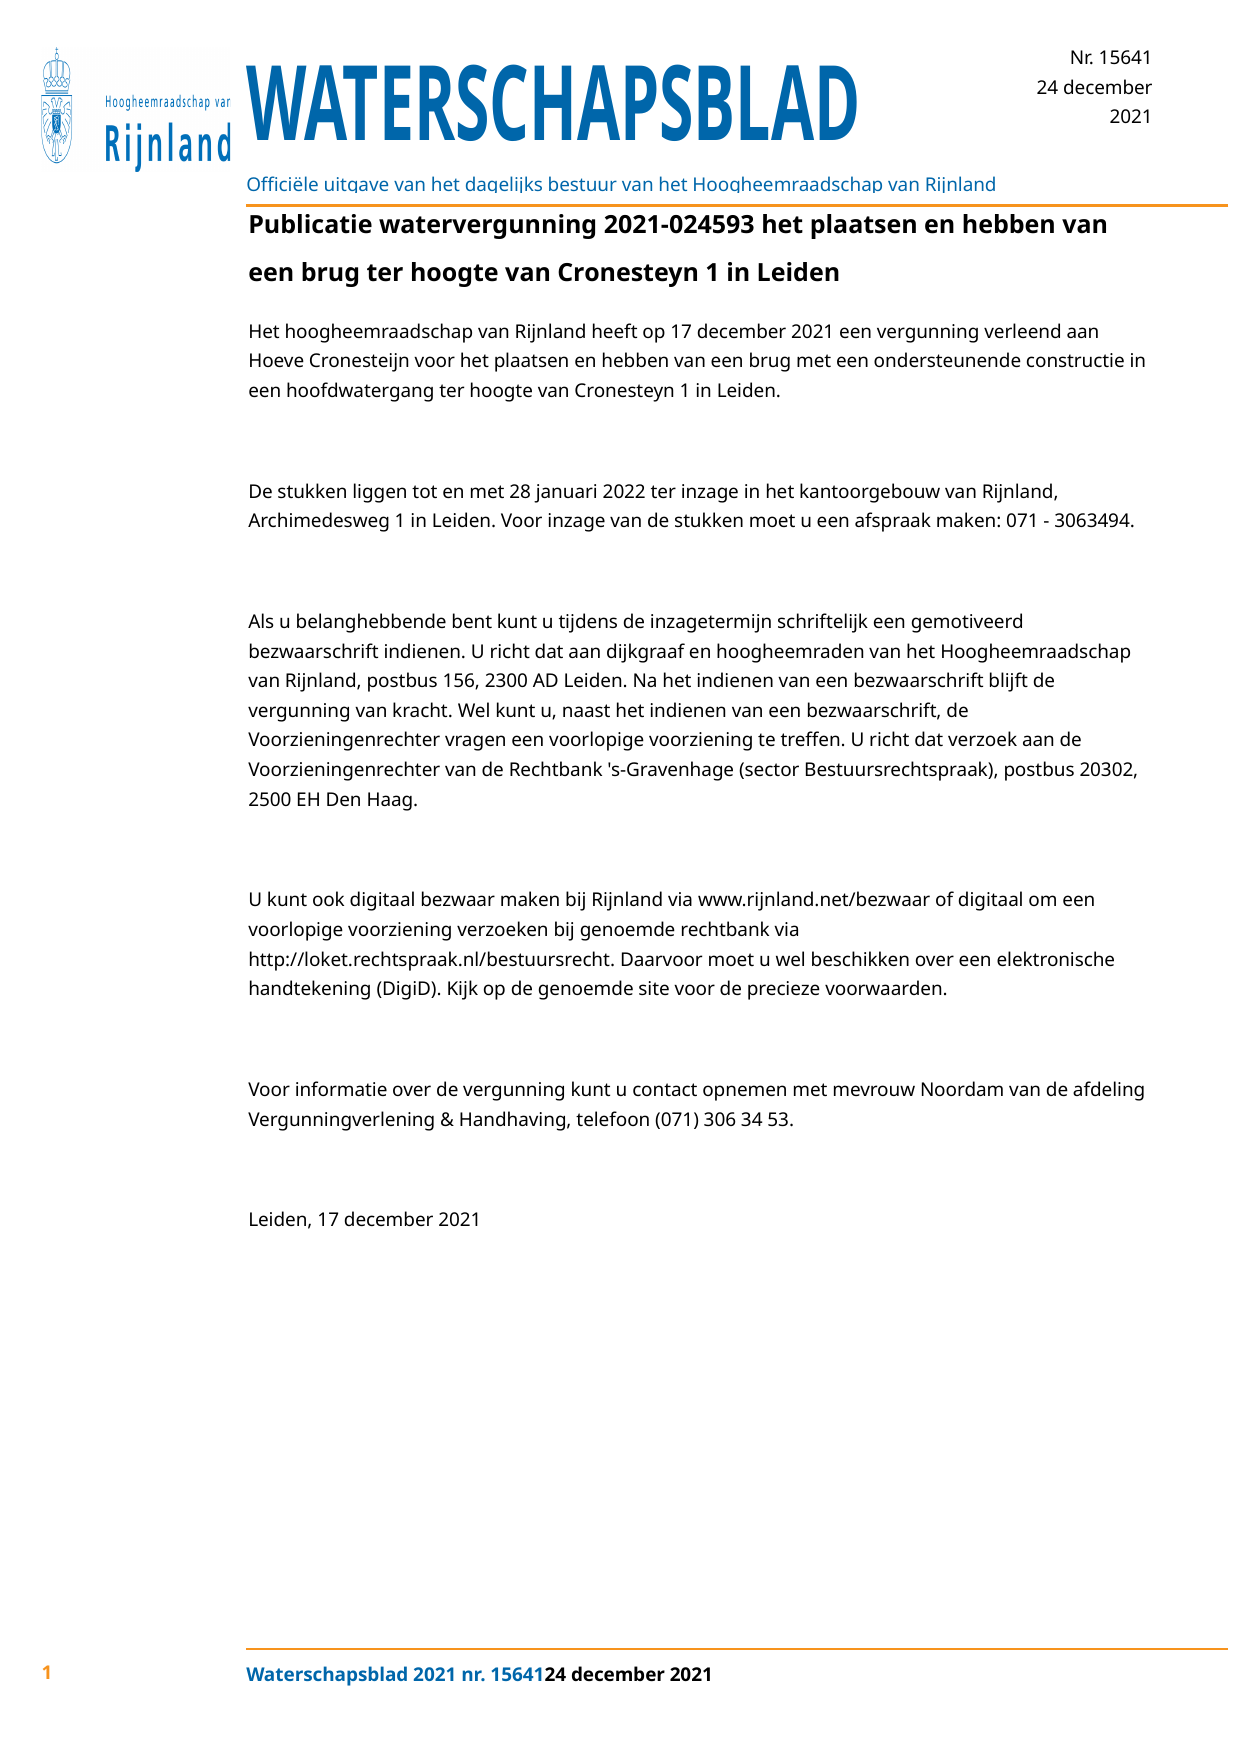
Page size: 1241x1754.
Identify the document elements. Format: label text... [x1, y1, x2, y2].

text U kunt ook digitaal bezwaar maken bij Rijnland via www.rijnland.net/bezwaar of digitaal om een voorlopige voorziening verzoeken bij genoemde rechtbank via http://loket.rechtspraak.nl/bestuursrecht. Daarvoor moet u wel beschikken over een elektronische handtekening (DigiD). Kijk op de genoemde site voor de precieze voorwaarden. [248, 887, 1152, 1001]
text Leiden, 17 december 2021 [248, 1207, 1152, 1232]
picture [41, 47, 231, 172]
text Publicatie watervergunning 2021-024593 het plaatsen en hebben van een brug ter hoogte van Cronesteyn 1 in Leiden [248, 207, 1152, 288]
text De stukken liggen tot en met 28 januari 2022 ter inzage in het kantoorgebouw van Rijnland, Archimedesweg 1 in Leiden. Voor inzage van de stukken moet u een afspraak maken: 071 - 3063494. [248, 478, 1152, 533]
text Het hoogheemraadschap van Rijnland heeft op 17 december 2021 een vergunning verleend aan Hoeve Cronesteijn voor het plaatsen en hebben van een brug met een ondersteunende constructie in een hoofdwatergang ter hoogte van Cronesteyn 1 in Leiden. [248, 318, 1152, 403]
text Als u belanghebbende bent kunt u tijdens de inzagetermijn schriftelijk een gemotiveerd bezwaarschrift indienen. U richt dat aan dijkgraaf en hoogheemraden van het Hoogheemraadschap van Rijnland, postbus 156, 2300 AD Leiden. Na het indienen van een bezwaarschrift blijft de vergunning van kracht. Wel kunt u, naast het indienen van een bezwaarschrift, de Voorzieningenrechter vragen een voorlopige voorziening te treffen. U richt dat verzoek aan de Voorzieningenrechter van de Rechtbank 's-Gravenhage (sector Bestuursrechtspraak), postbus 20302, 2500 EH Den Haag. [248, 608, 1152, 812]
text Voor informatie over de vergunning kunt u contact opnemen met mevrouw Noordam van de afdeling Vergunningverlening & Handhaving, telefoon (071) 306 34 53. [248, 1076, 1152, 1132]
